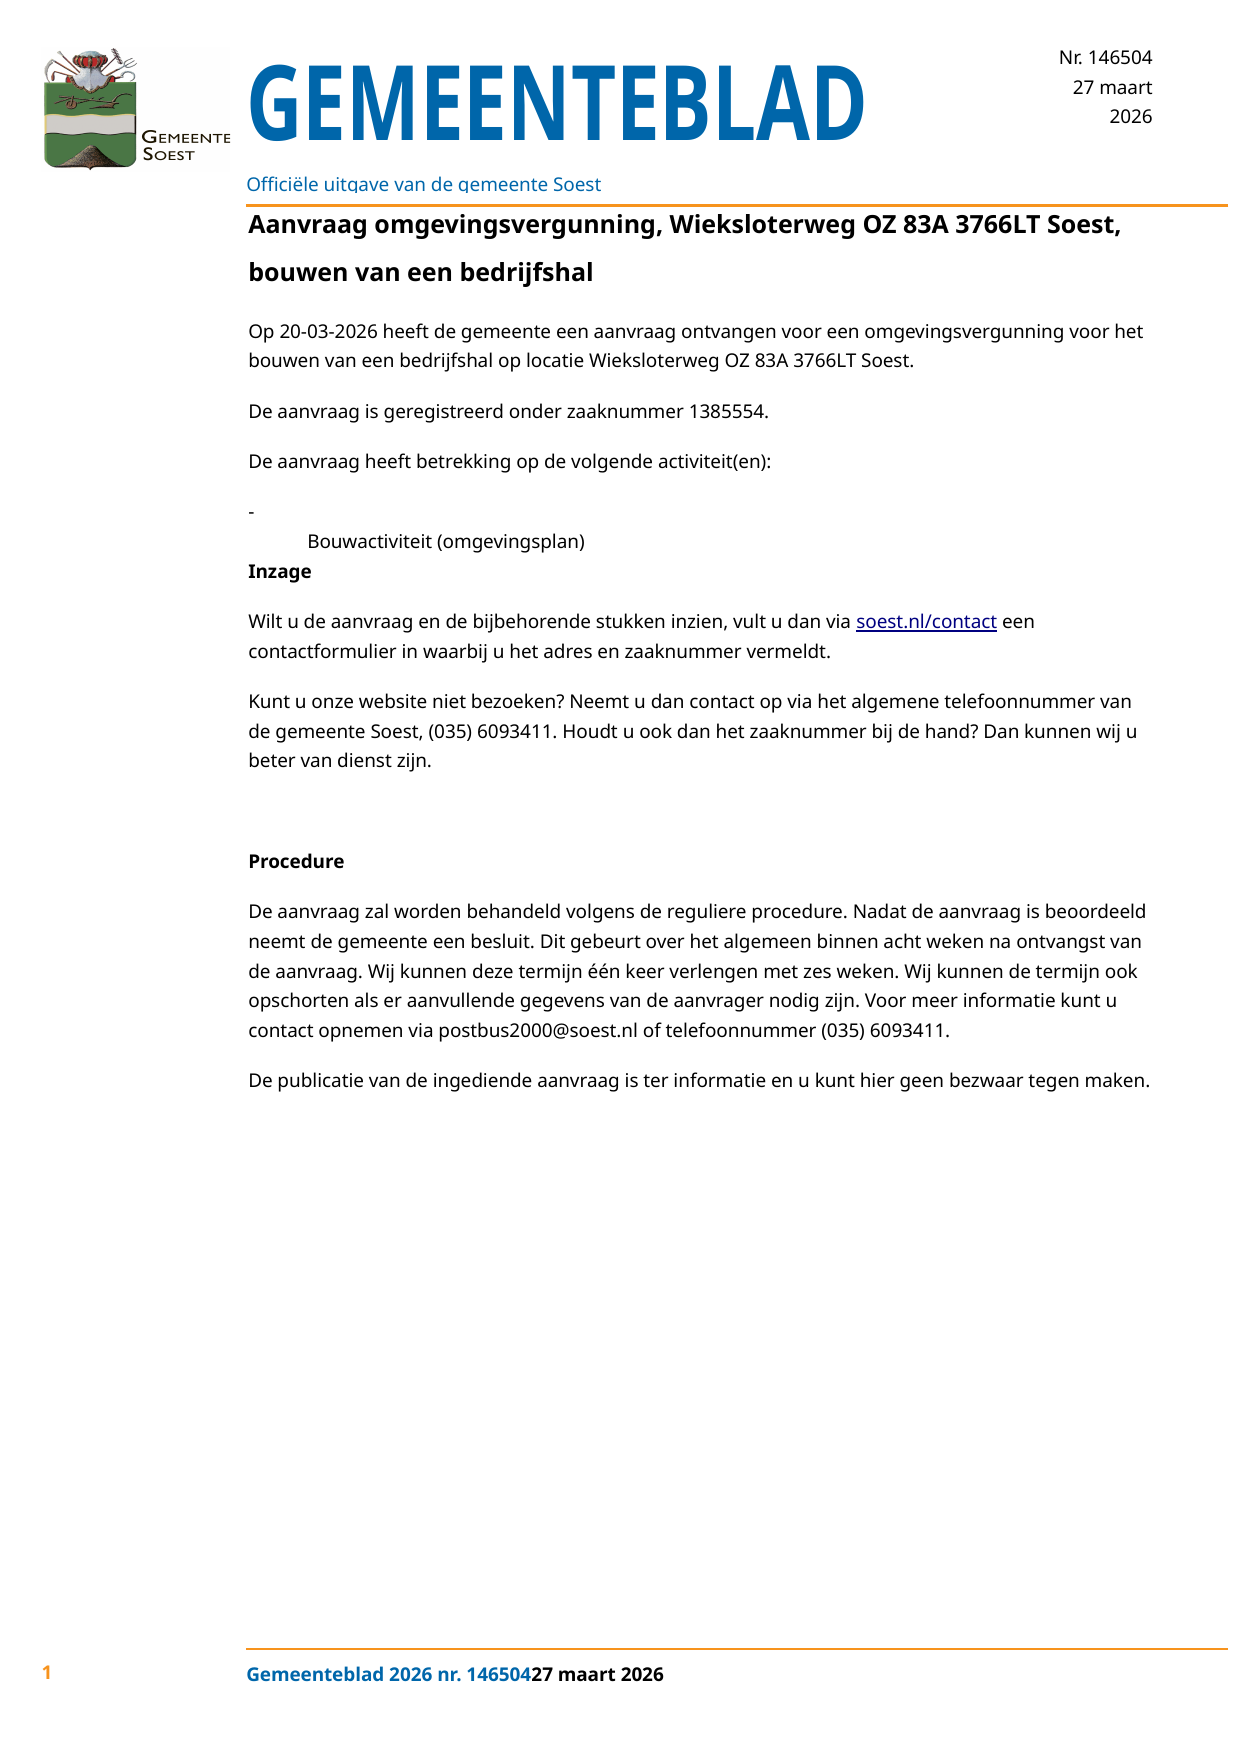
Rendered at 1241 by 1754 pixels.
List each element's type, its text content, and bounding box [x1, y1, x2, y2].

text Kunt u onze website niet bezoeken? Neemt u dan contact op via het algemene telefoonnummer van de gemeente Soest, (035) 6093411. Houdt u ook dan het zaaknummer bij de hand? Dan kunnen wij u beter van dienst zijn. [248, 688, 1152, 773]
text Aanvraag omgevingsvergunning, Wieksloterweg OZ 83A 3766LT Soest, bouwen van een bedrijfshal [248, 207, 1152, 288]
text Wilt u de aanvraag en de bijbehorende stukken inzien, vult u dan via soest.nl/contact een contactformulier in waarbij u het adres en zaaknummer vermeldt. [248, 608, 1152, 664]
text De aanvraag zal worden behandeld volgens de reguliere procedure. Nadat de aanvraag is beoordeeld neemt de gemeente een besluit. Dit gebeurt over het algemeen binnen acht weken na ontvangst van de aanvraag. Wij kunnen deze termijn één keer verlengen met zes weken. Wij kunnen de termijn ook opschorten als er aanvullende gegevens van de aanvrager nodig zijn. Voor meer informatie kunt u contact opnemen via postbus2000@soest.nl of telefoonnummer (035) 6093411. [248, 899, 1152, 1043]
text De aanvraag heeft betrekking op de volgende activiteit(en): [248, 448, 1152, 474]
text Inzage [248, 558, 1152, 584]
text De aanvraag is geregistreerd onder zaaknummer 1385554. [248, 398, 1152, 424]
list Bouwactiviteit (omgevingsplan) [248, 528, 1152, 554]
picture [41, 47, 231, 172]
text Procedure [248, 848, 1152, 874]
text De publicatie van de ingediende aanvraag is ter informatie en u kunt hier geen bezwaar tegen maken. [248, 1067, 1152, 1093]
text Op 20-03-2026 heeft de gemeente een aanvraag ontvangen voor een omgevingsvergunning voor het bouwen van een bedrijfshal op locatie Wieksloterweg OZ 83A 3766LT Soest. [248, 318, 1152, 373]
